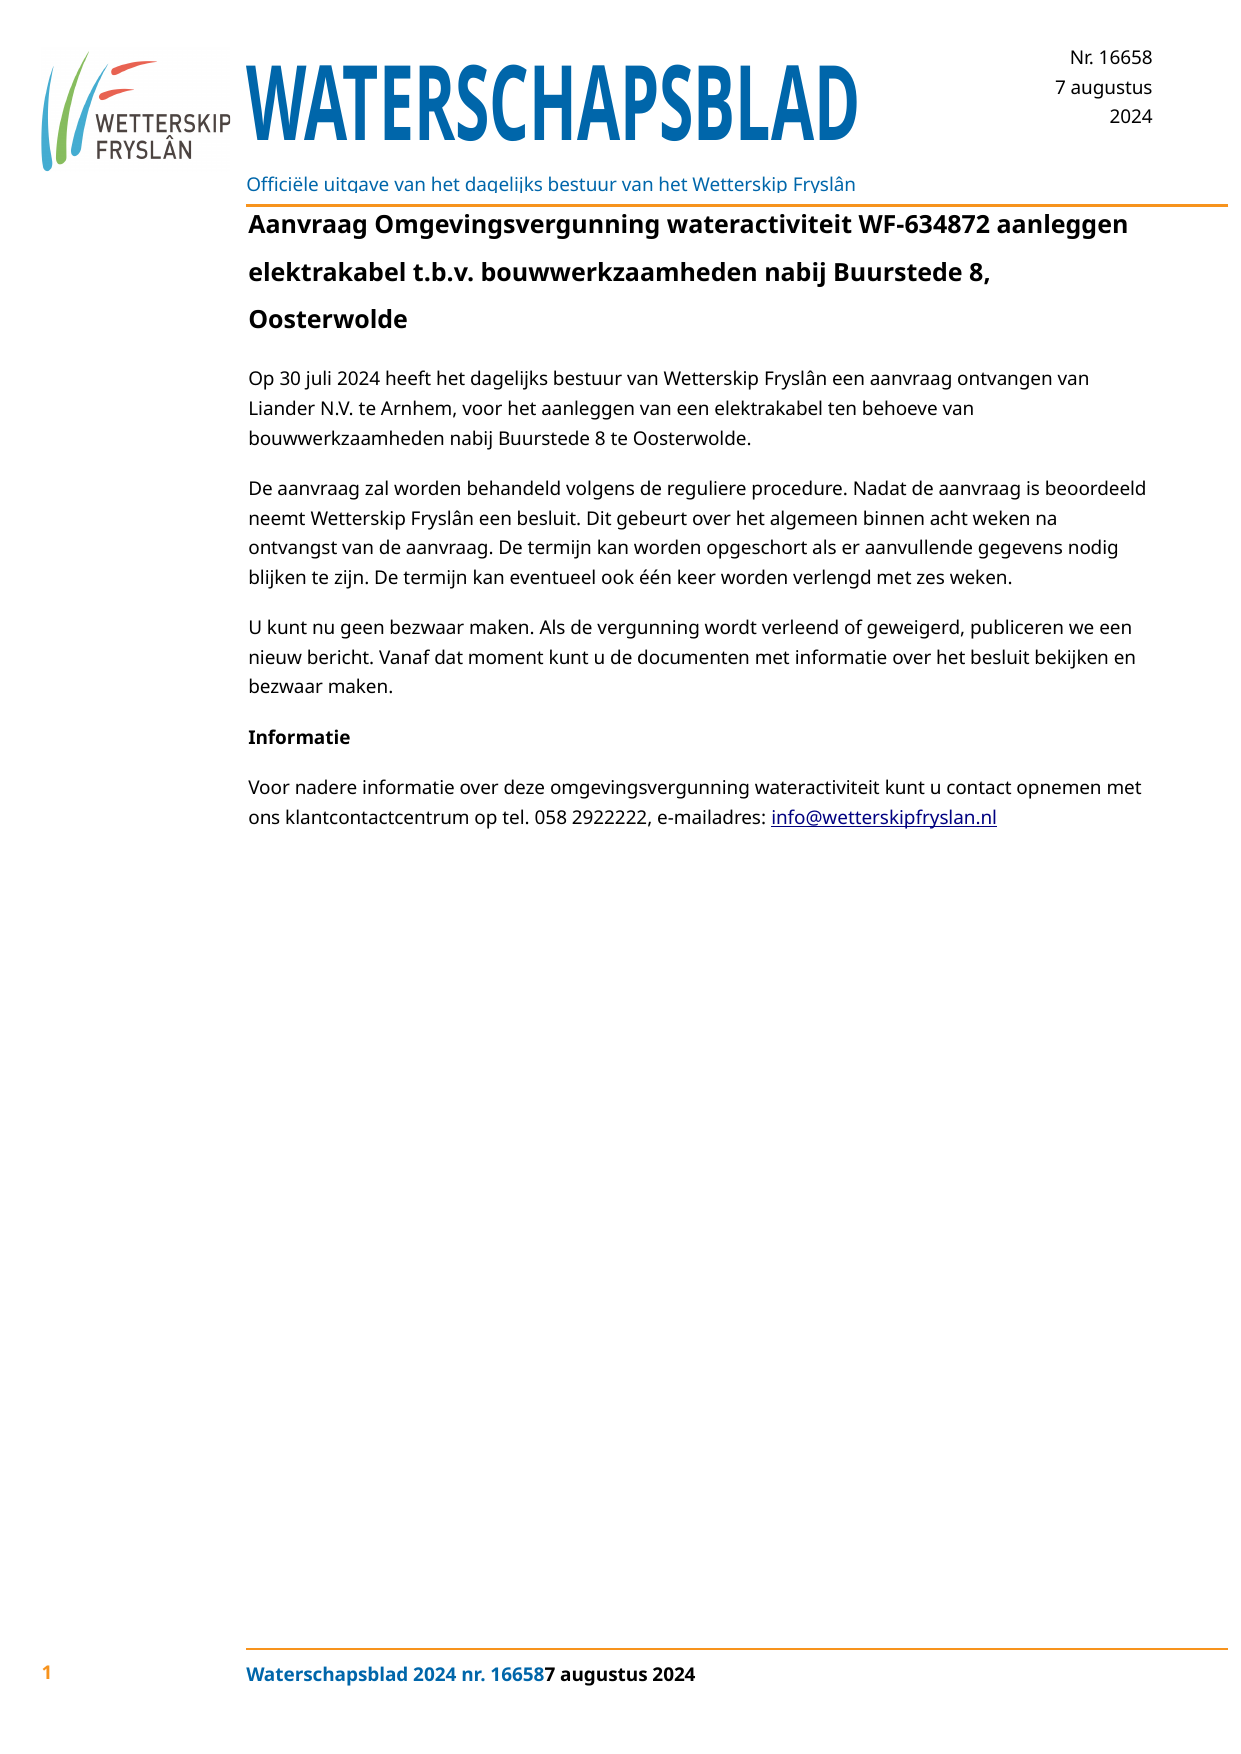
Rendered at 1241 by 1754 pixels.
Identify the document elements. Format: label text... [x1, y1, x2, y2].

text Aanvraag Omgevingsvergunning wateractiviteit WF-634872 aanleggen elektrakabel t.b.v. bouwwerkzaamheden nabij Buurstede 8, Oosterwolde [248, 207, 1152, 336]
text Voor nadere informatie over deze omgevingsvergunning wateractiviteit kunt u contact opnemen met ons klantcontactcentrum op tel. 058 2922222, e-mailadres: info@wetterskipfryslan.nl [248, 774, 1152, 829]
picture [41, 47, 231, 172]
text Op 30 juli 2024 heeft het dagelijks bestuur van Wetterskip Fryslân een aanvraag ontvangen van Liander N.V. te Arnhem, voor het aanleggen van een elektrakabel ten behoeve van bouwwerkzaamheden nabij Buurstede 8 te Oosterwolde. [248, 366, 1152, 450]
text U kunt nu geen bezwaar maken. Als de vergunning wordt verleend of geweigerd, publiceren we een nieuw bericht. Vanaf dat moment kunt u de documenten met informatie over het besluit bekijken en bezwaar maken. [248, 614, 1152, 699]
text De aanvraag zal worden behandeld volgens de reguliere procedure. Nadat de aanvraag is beoordeeld neemt Wetterskip Fryslân een besluit. Dit gebeurt over het algemeen binnen acht weken na ontvangst van de aanvraag. De termijn kan worden opgeschort als er aanvullende gegevens nodig blijken te zijn. De termijn kan eventueel ook één keer worden verlengd met zes weken. [248, 475, 1152, 589]
text Informatie [248, 724, 1152, 749]
